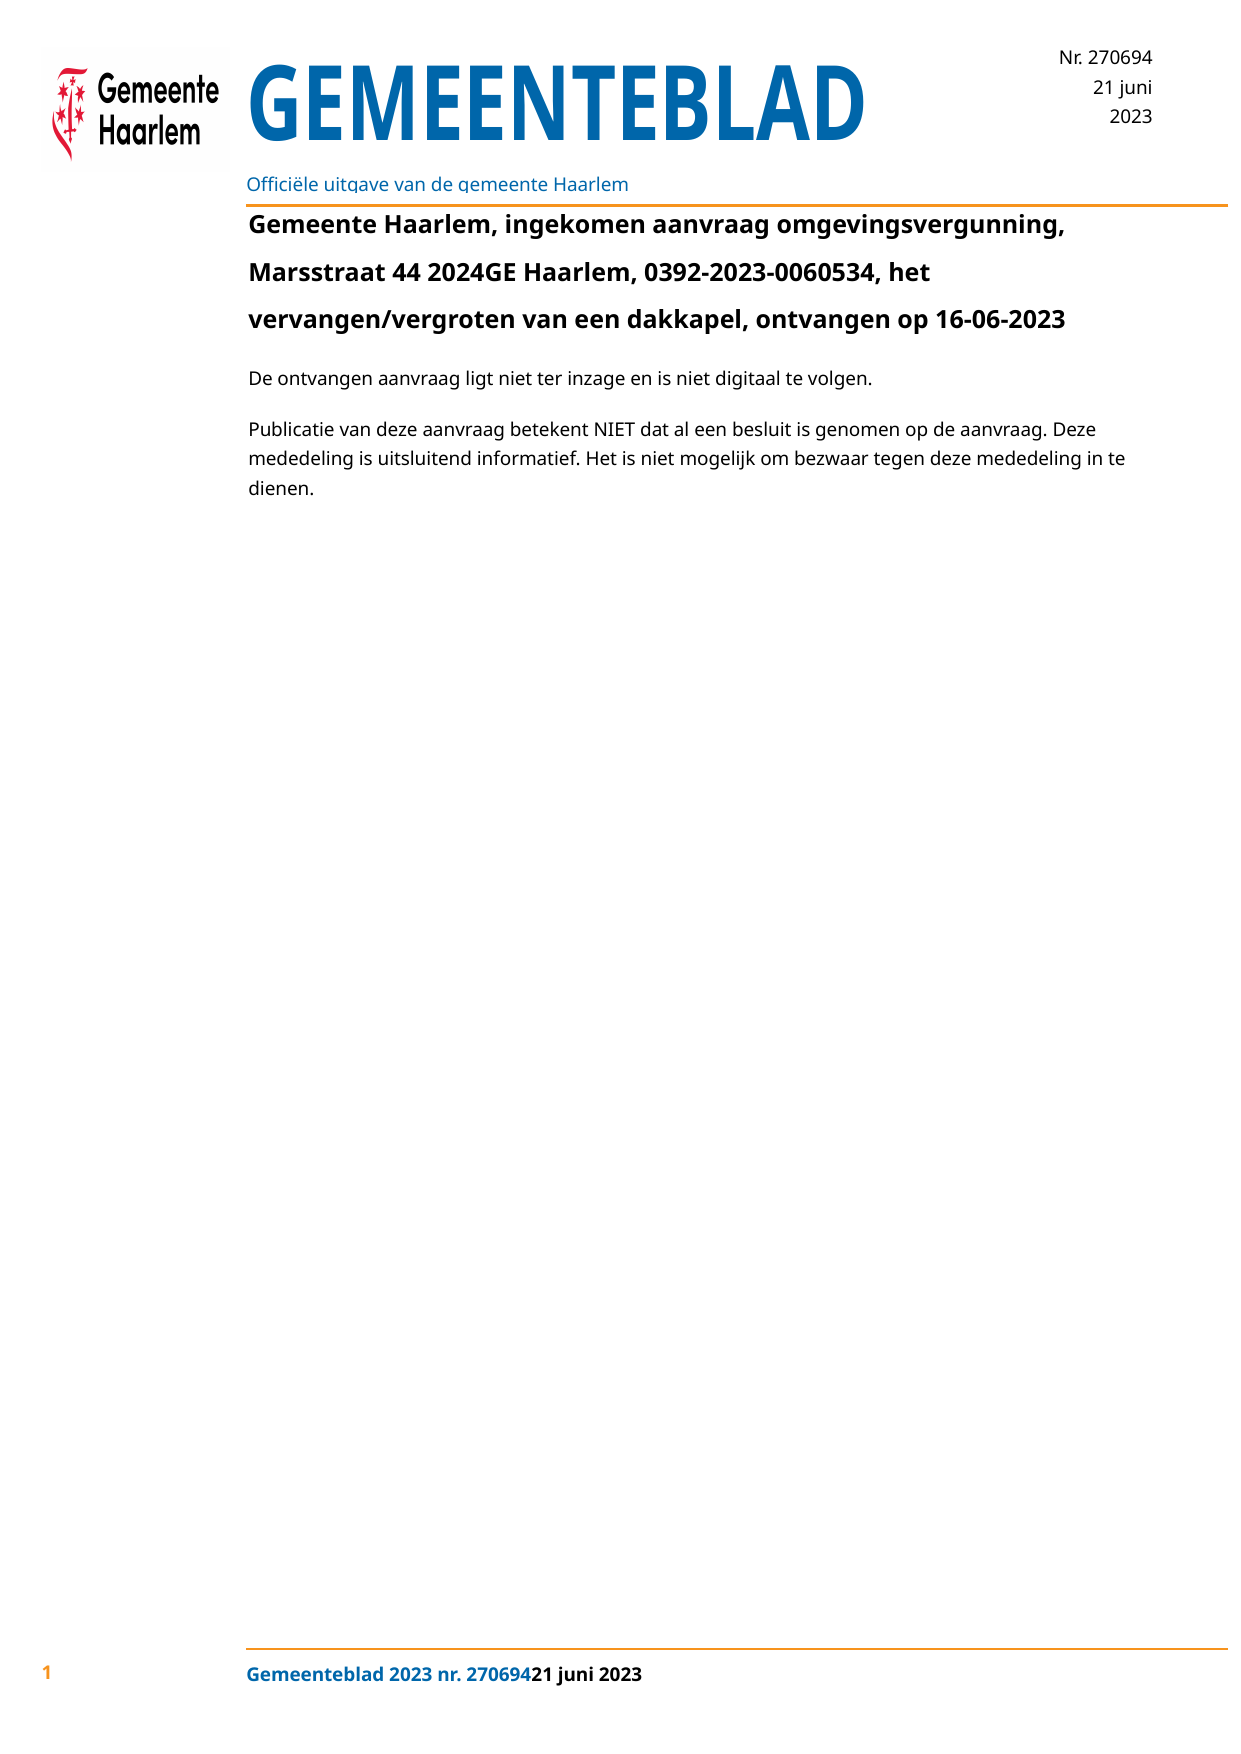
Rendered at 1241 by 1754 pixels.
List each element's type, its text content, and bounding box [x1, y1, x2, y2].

text Publicatie van deze aanvraag betekent NIET dat al een besluit is genomen op de aanvraag. Deze mededeling is uitsluitend informatief. Het is niet mogelijk om bezwaar tegen deze mededeling in te dienen. [248, 416, 1152, 501]
text Gemeente Haarlem, ingekomen aanvraag omgevingsvergunning, Marsstraat 44 2024GE Haarlem, 0392-2023-0060534, het vervangen/vergroten van een dakkapel, ontvangen op 16-06-2023 [248, 207, 1152, 336]
text De ontvangen aanvraag ligt niet ter inzage en is niet digitaal te volgen. [248, 366, 1152, 391]
picture [41, 47, 231, 172]
